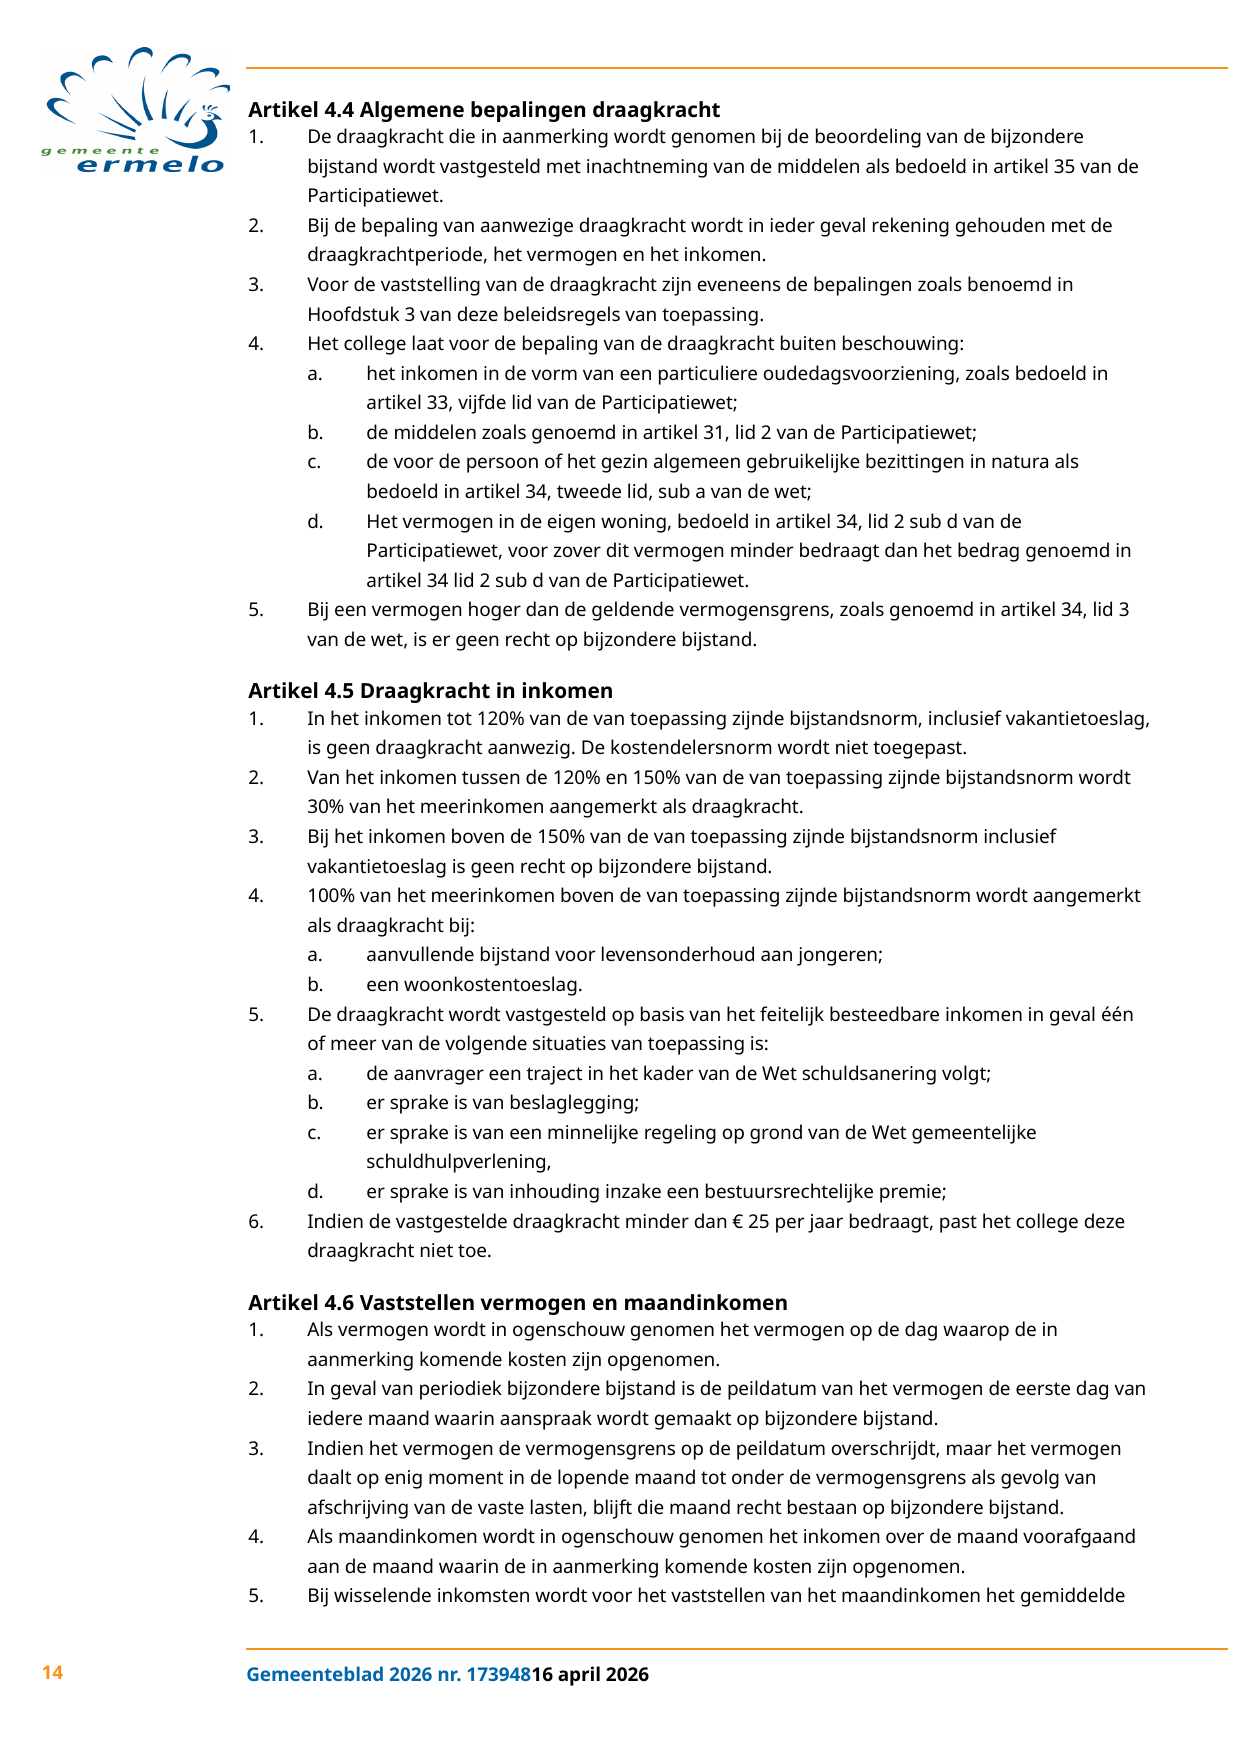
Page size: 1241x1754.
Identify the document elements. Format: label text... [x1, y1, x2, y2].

list Als vermogen wordt in ogenschouw genomen het vermogen op de dag waarop de in aanmerking komende kosten zijn opgenomen. [248, 1316, 1152, 1372]
text Artikel 4.6 Vaststellen vermogen en maandinkomen [248, 1288, 1152, 1316]
list Indien het vermogen de vermogensgrens op de peildatum overschrijdt, maar het vermogen daalt op enig moment in de lopende maand tot onder de vermogensgrens als gevolg van afschrijving van de vaste lasten, blijft die maand recht bestaan op bijzondere bijstand. [248, 1435, 1152, 1519]
list een woonkostentoeslag. [307, 971, 1152, 997]
text Artikel 4.5 Draagkracht in inkomen [248, 677, 1152, 705]
list Bij een vermogen hoger dan de geldende vermogensgrens, zoals genoemd in artikel 34, lid 3 van de wet, is er geen recht op bijzondere bijstand. [248, 597, 1152, 652]
list Bij wisselende inkomsten wordt voor het vaststellen van het maandinkomen het gemiddelde [248, 1583, 1152, 1608]
list Bij de bepaling van aanwezige draagkracht wordt in ieder geval rekening gehouden met de draagkrachtperiode, het vermogen en het inkomen. [248, 212, 1152, 267]
list Voor de vaststelling van de draagkracht zijn eveneens de bepalingen zoals benoemd in Hoofdstuk 3 van deze beleidsregels van toepassing. [248, 271, 1152, 326]
list aanvullende bijstand voor levensonderhoud aan jongeren; [307, 942, 1152, 967]
text Artikel 4.4 Algemene bepalingen draagkracht [248, 95, 1152, 123]
list Het college laat voor de bepaling van de draagkracht buiten beschouwing: [248, 330, 1152, 356]
list er sprake is van een minnelijke regeling op grond van de Wet gemeentelijke schuldhulpverlening, [307, 1119, 1152, 1174]
list het inkomen in de vorm van een particuliere oudedagsvoorziening, zoals bedoeld in artikel 33, vijfde lid van de Participatiewet; [307, 360, 1152, 415]
list Het vermogen in de eigen woning, bedoeld in artikel 34, lid 2 sub d van de Participatiewet, voor zover dit vermogen minder bedraagt dan het bedrag genoemd in artikel 34 lid 2 sub d van de Participatiewet. [307, 508, 1152, 593]
list Als maandinkomen wordt in ogenschouw genomen het inkomen over de maand voorafgaand aan de maand waarin de in aanmerking komende kosten zijn opgenomen. [248, 1523, 1152, 1579]
picture [41, 47, 231, 172]
list De draagkracht wordt vastgesteld op basis van het feitelijk besteedbare inkomen in geval één of meer van de volgende situaties van toepassing is: [248, 1001, 1152, 1056]
list In het inkomen tot 120% van de van toepassing zijnde bijstandsnorm, inclusief vakantietoeslag, is geen draagkracht aanwezig. De kostendelersnorm wordt niet toegepast. [248, 705, 1152, 760]
list er sprake is van inhouding inzake een bestuursrechtelijke premie; [307, 1178, 1152, 1204]
list de aanvrager een traject in het kader van de Wet schuldsanering volgt; [307, 1060, 1152, 1086]
list de middelen zoals genoemd in artikel 31, lid 2 van de Participatiewet; [307, 419, 1152, 445]
list In geval van periodiek bijzondere bijstand is de peildatum van het vermogen de eerste dag van iedere maand waarin aanspraak wordt gemaakt op bijzondere bijstand. [248, 1376, 1152, 1431]
list De draagkracht die in aanmerking wordt genomen bij de beoordeling van de bijzondere bijstand wordt vastgesteld met inachtneming van de middelen als bedoeld in artikel 35 van de Participatiewet. [248, 123, 1152, 208]
list er sprake is van beslaglegging; [307, 1089, 1152, 1115]
list de voor de persoon of het gezin algemeen gebruikelijke bezittingen in natura als bedoeld in artikel 34, tweede lid, sub a van de wet; [307, 449, 1152, 504]
list Van het inkomen tussen de 120% en 150% van de van toepassing zijnde bijstandsnorm wordt 30% van het meerinkomen aangemerkt als draagkracht. [248, 764, 1152, 819]
list Indien de vastgestelde draagkracht minder dan € 25 per jaar bedraagt, past het college deze draagkracht niet toe. [248, 1208, 1152, 1263]
list Bij het inkomen boven de 150% van de van toepassing zijnde bijstandsnorm inclusief vakantietoeslag is geen recht op bijzondere bijstand. [248, 823, 1152, 879]
list 100% van het meerinkomen boven de van toepassing zijnde bijstandsnorm wordt aangemerkt als draagkracht bij: [248, 882, 1152, 938]
